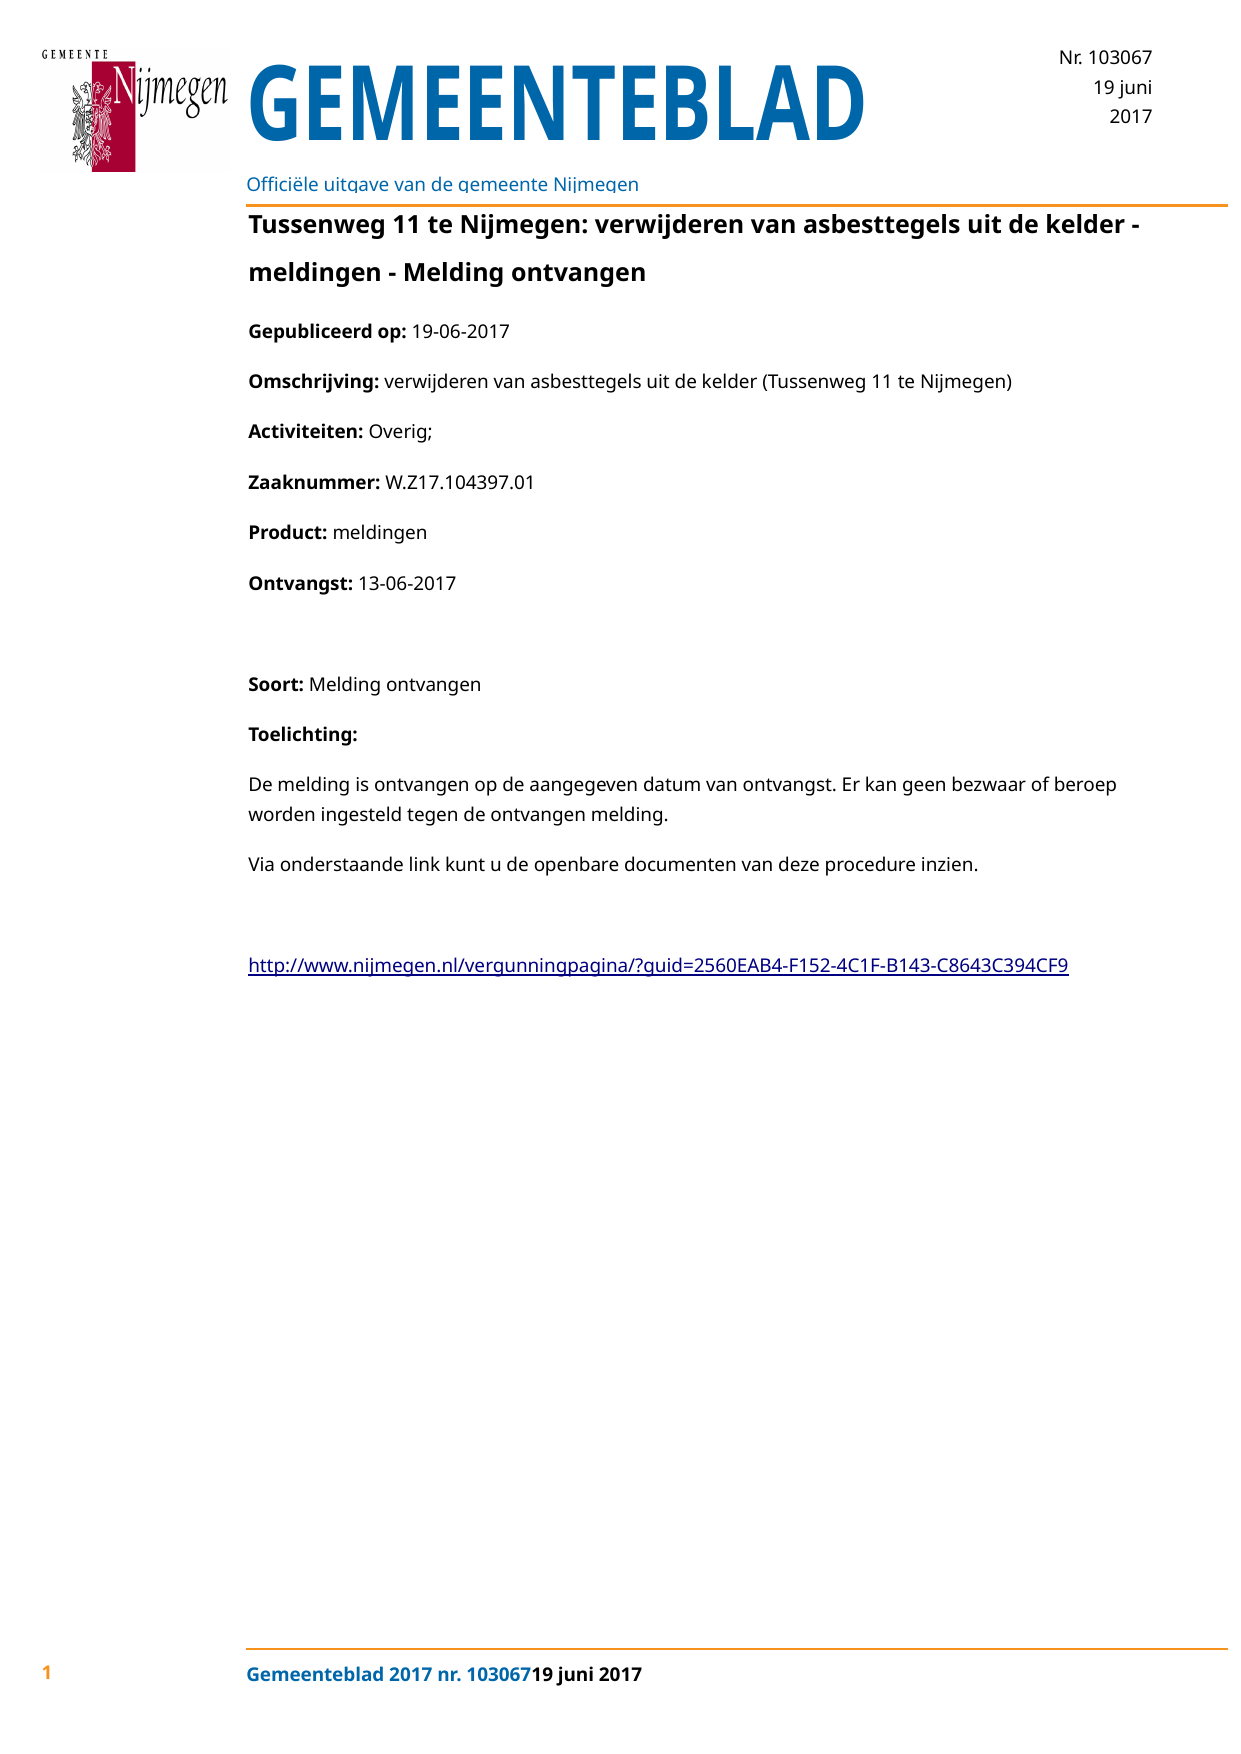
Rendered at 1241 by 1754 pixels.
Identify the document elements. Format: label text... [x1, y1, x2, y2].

text Toelichting: [248, 721, 1152, 747]
text Omschrijving: verwijderen van asbesttegels uit de kelder (Tussenweg 11 te Nijmegen) [248, 368, 1152, 394]
text Zaaknummer: W.Z17.104397.01 [248, 469, 1152, 495]
text Ontvangst: 13-06-2017 [248, 570, 1152, 596]
text Gepubliceerd op: 19-06-2017 [248, 318, 1152, 344]
text Via onderstaande link kunt u de openbare documenten van deze procedure inzien. [248, 852, 1152, 877]
text Product: meldingen [248, 519, 1152, 545]
text Activiteiten: Overig; [248, 419, 1152, 444]
text De melding is ontvangen op de aangegeven datum van ontvangst. Er kan geen bezwaar of beroep worden ingesteld tegen de ontvangen melding. [248, 772, 1152, 827]
text Soort: Melding ontvangen [248, 671, 1152, 697]
text http://www.nijmegen.nl/vergunningpagina/?guid=2560EAB4-F152-4C1F-B143-C8643C394CF9 [248, 952, 1152, 978]
text Tussenweg 11 te Nijmegen: verwijderen van asbesttegels uit de kelder - meldingen - Melding ontvangen [248, 207, 1152, 288]
picture [41, 47, 231, 172]
